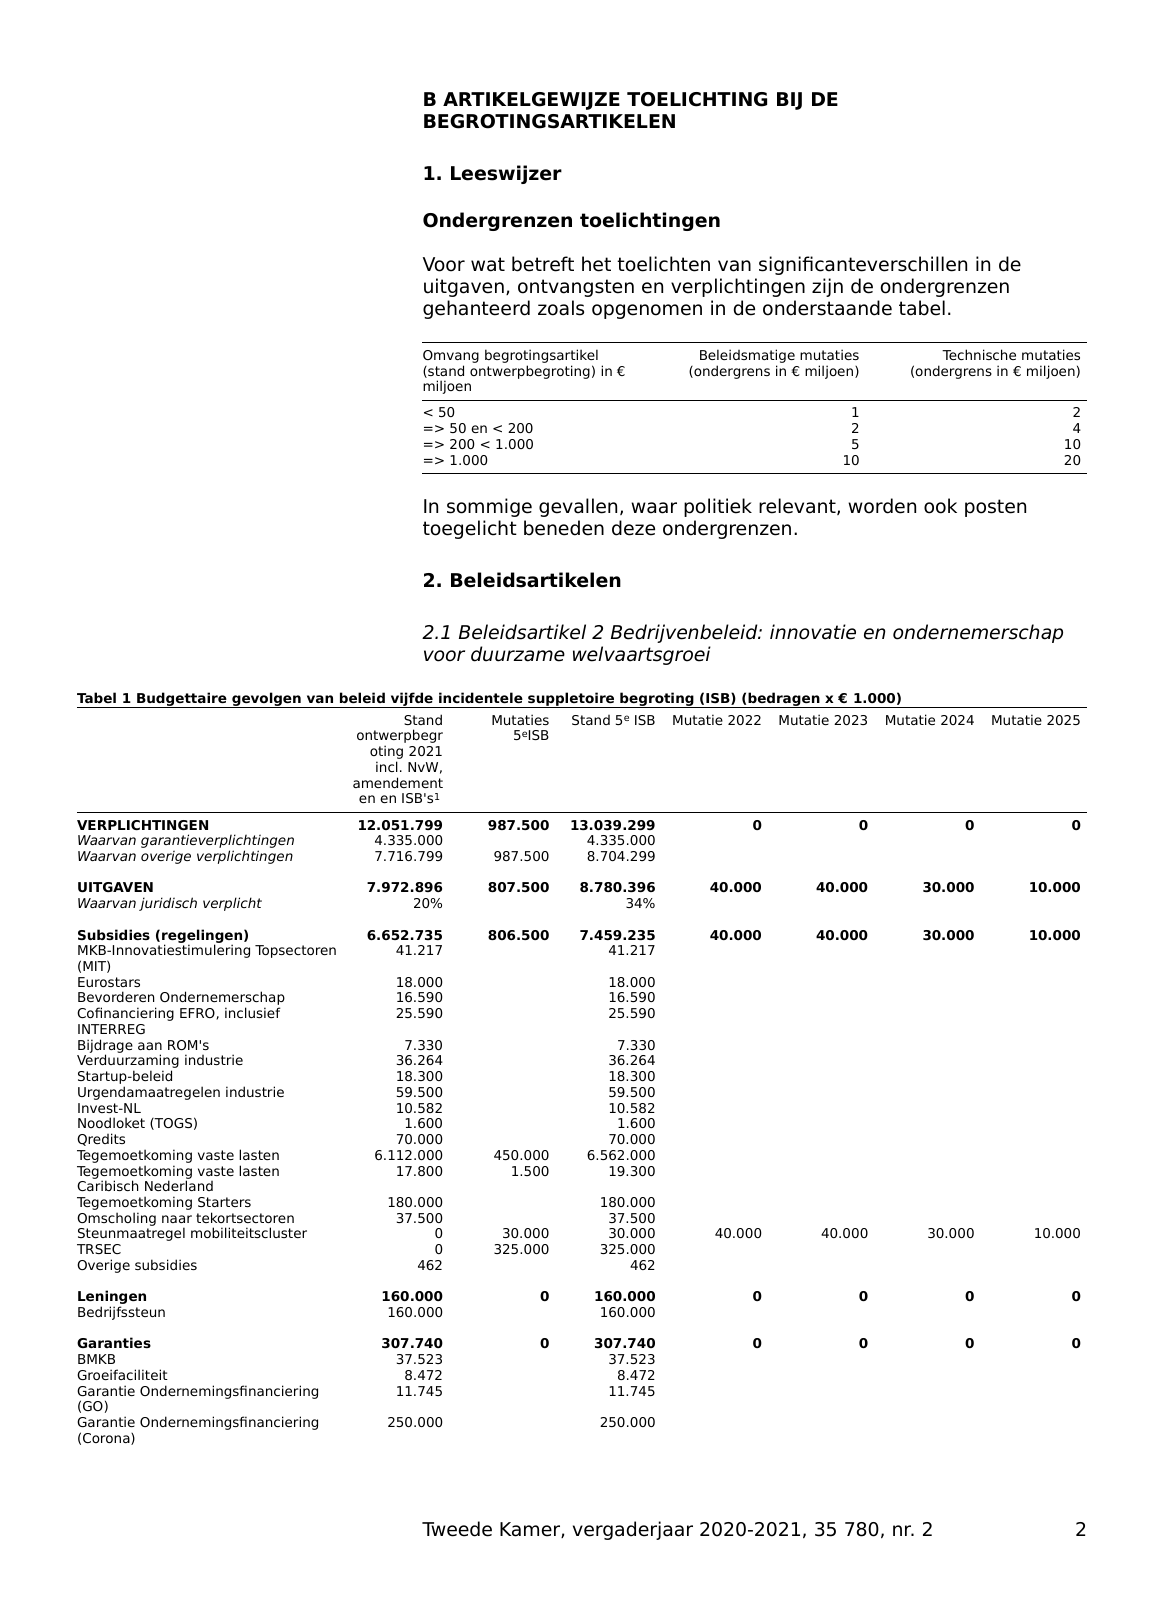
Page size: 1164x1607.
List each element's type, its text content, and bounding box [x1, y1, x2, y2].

table_cell [768, 1446, 874, 1462]
table_cell 41.217 [343, 943, 449, 974]
table_cell 11.745 [555, 1384, 661, 1415]
table_cell 6.562.000 [555, 1148, 661, 1163]
table_cell [980, 1163, 1087, 1195]
table_cell 0 [449, 1289, 555, 1305]
table_cell Groeifaciliteit [77, 1368, 342, 1383]
table_cell 0 [768, 813, 874, 833]
table_cell [661, 1053, 768, 1069]
table_cell [874, 1069, 980, 1085]
table_cell 325.000 [449, 1242, 555, 1258]
table_cell Verduurzaming industrie [77, 1053, 342, 1069]
table_cell [449, 1006, 555, 1037]
table_cell [449, 975, 555, 990]
table_cell [661, 1132, 768, 1148]
table_cell [661, 1069, 768, 1085]
table_cell [661, 1305, 768, 1321]
table_cell [768, 1085, 874, 1100]
table_cell [768, 1415, 874, 1446]
table_cell [980, 865, 1087, 880]
table_cell 0 [874, 1289, 980, 1305]
table_cell 307.740 [555, 1336, 661, 1352]
table_cell [874, 1006, 980, 1037]
table_cell [768, 1148, 874, 1163]
table_cell [874, 1195, 980, 1211]
table_cell [874, 1305, 980, 1321]
table_cell [768, 912, 874, 927]
table_cell [874, 1368, 980, 1383]
table_cell < 50 [422, 401, 644, 421]
table_cell [980, 1053, 1087, 1069]
table_cell 30.000 [449, 1226, 555, 1242]
table_cell [661, 1195, 768, 1211]
table_cell 40.000 [768, 880, 874, 896]
table_cell 8.472 [343, 1368, 449, 1383]
table_cell [980, 975, 1087, 990]
table_cell Steunmaatregel mobiliteitscluster [77, 1226, 342, 1242]
table_cell 37.500 [555, 1211, 661, 1226]
table_cell 250.000 [343, 1415, 449, 1446]
table_cell [980, 1100, 1087, 1116]
subtitle 1. Leeswijzer [422, 163, 1087, 185]
table_cell Waarvan garantieverplichtingen [77, 833, 342, 849]
table_cell [661, 849, 768, 864]
table_cell [449, 1053, 555, 1069]
table_cell [768, 1116, 874, 1132]
table_cell [980, 1446, 1087, 1462]
table_cell BMKB [77, 1352, 342, 1368]
table_cell [874, 1321, 980, 1336]
table_cell 19.300 [555, 1163, 661, 1195]
table_cell 180.000 [555, 1195, 661, 1211]
table_cell [874, 1415, 980, 1446]
table_cell [555, 1446, 661, 1462]
table_cell 37.500 [343, 1211, 449, 1226]
table_cell 10.582 [343, 1100, 449, 1116]
table_cell [449, 1211, 555, 1226]
table_cell [768, 896, 874, 912]
table_cell 34% [555, 896, 661, 912]
table_cell Stand 5e ISB [555, 708, 661, 812]
table_cell 987.500 [449, 849, 555, 864]
table_cell [449, 1352, 555, 1368]
table_cell 37.523 [555, 1352, 661, 1368]
table_cell Overige subsidies [77, 1258, 342, 1273]
table_cell [768, 833, 874, 849]
table_cell [77, 1321, 342, 1336]
table_cell 40.000 [768, 1226, 874, 1242]
table_cell [874, 865, 980, 880]
table_cell Waarvan overige verplichtingen [77, 849, 342, 864]
table_cell [768, 1038, 874, 1053]
table_cell 0 [343, 1226, 449, 1242]
table_cell [768, 1100, 874, 1116]
table_cell 30.000 [874, 880, 980, 896]
table_header Tabel 1 Budgettaire gevolgen van beleid vijfde incidentele suppletoire begroting (ISB) (bedragen x € 1.000) [77, 691, 1087, 707]
table_cell 0 [661, 1336, 768, 1352]
table_cell [449, 1085, 555, 1100]
table_cell 6.652.735 [343, 928, 449, 943]
table_cell [768, 1321, 874, 1336]
text Voor wat betreft het toelichten van significanteverschillen in de uitgaven, ontvangsten en verplichtingen zijn de ondergrenzen gehanteerd zoals opgenomen in de onderstaande tabel. [422, 254, 1087, 320]
table_cell 987.500 [449, 813, 555, 833]
table_cell [874, 990, 980, 1006]
table_cell 806.500 [449, 928, 555, 943]
table_cell Cofinanciering EFRO, inclusief INTERREG [77, 1006, 342, 1037]
table_cell 8.780.396 [555, 880, 661, 896]
table_cell [449, 1258, 555, 1273]
table_cell 180.000 [343, 1195, 449, 1211]
table_cell [768, 1069, 874, 1085]
table_cell [874, 1384, 980, 1415]
table_cell 70.000 [343, 1132, 449, 1148]
table_cell [343, 1274, 449, 1289]
table_cell [449, 912, 555, 927]
table_cell 807.500 [449, 880, 555, 896]
table_cell 0 [768, 1336, 874, 1352]
table_cell [449, 1038, 555, 1053]
table_cell 5 [644, 437, 865, 452]
table_cell [449, 1116, 555, 1132]
table_cell [661, 1274, 768, 1289]
table_cell 10.000 [980, 1226, 1087, 1242]
table_cell Mutatie 2023 [768, 708, 874, 812]
table_cell 16.590 [555, 990, 661, 1006]
table_cell [874, 896, 980, 912]
table_cell [768, 1305, 874, 1321]
table_cell => 50 en < 200 [422, 421, 644, 437]
table_cell 17.800 [343, 1163, 449, 1195]
table_cell [449, 1132, 555, 1148]
table_cell [874, 1274, 980, 1289]
table_cell 18.300 [343, 1069, 449, 1085]
table_cell 10.000 [980, 880, 1087, 896]
table_cell 59.500 [555, 1085, 661, 1100]
table_cell 0 [980, 1289, 1087, 1305]
table_cell [768, 1211, 874, 1226]
table_cell 0 [661, 813, 768, 833]
table_cell 4.335.000 [343, 833, 449, 849]
table_cell 1.600 [555, 1116, 661, 1132]
table_cell [768, 943, 874, 974]
table_cell [874, 1352, 980, 1368]
table_cell [77, 1446, 342, 1462]
table_cell [661, 990, 768, 1006]
table_cell [661, 975, 768, 990]
table_cell [874, 912, 980, 927]
table_cell [874, 1132, 980, 1148]
table_cell 6.112.000 [343, 1148, 449, 1163]
table_cell [768, 1195, 874, 1211]
table_cell [768, 1242, 874, 1258]
table_cell 0 [980, 813, 1087, 833]
table_cell 2 [865, 401, 1087, 421]
table_cell [77, 865, 342, 880]
table_cell MKB-Innovatiestimulering Topsectoren (MIT) [77, 943, 342, 974]
table_cell 18.000 [343, 975, 449, 990]
table_cell 25.590 [555, 1006, 661, 1037]
table_cell 30.000 [874, 1226, 980, 1242]
table_cell Tegemoetkoming vaste lasten [77, 1148, 342, 1163]
table_cell [449, 896, 555, 912]
table_cell [77, 1274, 342, 1289]
table_cell [874, 975, 980, 990]
table_cell [555, 1321, 661, 1336]
table_cell 10.582 [555, 1100, 661, 1116]
subtitle B ARTIKELGEWIJZE TOELICHTING BIJ DE BEGROTINGSARTIKELEN [422, 89, 1087, 133]
table_cell [980, 1006, 1087, 1037]
table_cell [768, 990, 874, 1006]
table_cell [661, 1242, 768, 1258]
table_cell 10.000 [980, 928, 1087, 943]
table_cell [980, 1415, 1087, 1446]
subtitle 2. Beleidsartikelen [422, 570, 1087, 592]
table_cell [449, 1368, 555, 1383]
table_cell Garantie Ondernemingsfinanciering (Corona) [77, 1415, 342, 1446]
table_cell [449, 943, 555, 974]
table_cell 0 [661, 1289, 768, 1305]
table_cell [449, 1305, 555, 1321]
table_cell Noodloket (TOGS) [77, 1116, 342, 1132]
table_cell => 200 < 1.000 [422, 437, 644, 452]
subtitle 2.1 Beleidsartikel 2 Bedrijvenbeleid: innovatie en ondernemerschap voor duurzame welvaartsgroei [422, 622, 1087, 666]
table_cell Eurostars [77, 975, 342, 990]
table_cell [980, 1242, 1087, 1258]
table_cell [661, 1085, 768, 1100]
table_cell Urgendamaatregelen industrie [77, 1085, 342, 1100]
table_cell 13.039.299 [555, 813, 661, 833]
table_cell [980, 1069, 1087, 1085]
table_cell 36.264 [343, 1053, 449, 1069]
table_cell [768, 1163, 874, 1195]
table_cell 0 [980, 1336, 1087, 1352]
table_cell [768, 1132, 874, 1148]
table_cell [661, 912, 768, 927]
table_cell 160.000 [343, 1305, 449, 1321]
table_cell 0 [768, 1289, 874, 1305]
table_cell 20% [343, 896, 449, 912]
table_cell 462 [343, 1258, 449, 1273]
table_cell [980, 990, 1087, 1006]
table_cell [980, 1274, 1087, 1289]
table_cell Bevorderen Ondernemerschap [77, 990, 342, 1006]
table_cell Mutatie 2025 [980, 708, 1087, 812]
table_cell Garantie Ondernemingsfinanciering (GO) [77, 1384, 342, 1415]
table_header Beleidsmatige mutaties (ondergrens in € miljoen) [644, 343, 865, 399]
table_cell Mutaties 5eISB [449, 708, 555, 812]
table_cell Leningen [77, 1289, 342, 1305]
table_cell [343, 865, 449, 880]
table_cell Bedrijfssteun [77, 1305, 342, 1321]
table_cell [661, 1163, 768, 1195]
table_cell [449, 1274, 555, 1289]
table_cell [449, 865, 555, 880]
table_cell 325.000 [555, 1242, 661, 1258]
table_cell [661, 896, 768, 912]
table_cell [343, 1446, 449, 1462]
table_cell Invest-NL [77, 1100, 342, 1116]
table_cell [768, 1384, 874, 1415]
table_cell VERPLICHTINGEN [77, 813, 342, 833]
table_cell [980, 1368, 1087, 1383]
table_cell 160.000 [343, 1289, 449, 1305]
table_cell [768, 865, 874, 880]
table_cell [980, 943, 1087, 974]
table_cell [874, 1446, 980, 1462]
table_cell [874, 1258, 980, 1273]
table_cell [449, 1415, 555, 1446]
table_cell 36.264 [555, 1053, 661, 1069]
table_cell 0 [449, 1336, 555, 1352]
table_cell [449, 1446, 555, 1462]
table_cell 8.472 [555, 1368, 661, 1383]
table_cell 8.704.299 [555, 849, 661, 864]
table_cell 10 [865, 437, 1087, 452]
table_cell Waarvan juridisch verplicht [77, 896, 342, 912]
table_cell [449, 1384, 555, 1415]
table_cell [980, 1148, 1087, 1163]
table_cell 11.745 [343, 1384, 449, 1415]
table_header Technische mutaties (ondergrens in € miljoen) [865, 343, 1087, 399]
table_cell 7.330 [343, 1038, 449, 1053]
table_cell 250.000 [555, 1415, 661, 1446]
table_cell Garanties [77, 1336, 342, 1352]
table_cell [980, 1352, 1087, 1368]
table_cell [874, 1148, 980, 1163]
table_header Omvang begrotingsartikel (stand ontwerpbegroting) in € miljoen [422, 343, 644, 399]
table_cell 40.000 [768, 928, 874, 943]
table_cell [980, 849, 1087, 864]
table_cell 40.000 [661, 928, 768, 943]
table_cell [449, 1195, 555, 1211]
table_cell 0 [874, 813, 980, 833]
table_cell [980, 912, 1087, 927]
table_cell => 1.000 [422, 453, 644, 473]
table_cell [768, 1352, 874, 1368]
table_cell 18.300 [555, 1069, 661, 1085]
table_cell 7.972.896 [343, 880, 449, 896]
table_cell [874, 1116, 980, 1132]
table_cell [980, 1038, 1087, 1053]
table_cell [980, 1211, 1087, 1226]
table_cell [661, 1368, 768, 1383]
table_cell [661, 1038, 768, 1053]
table_cell [874, 1163, 980, 1195]
table_cell Mutatie 2022 [661, 708, 768, 812]
table_cell [77, 708, 342, 812]
table_cell [449, 833, 555, 849]
table_cell [768, 1274, 874, 1289]
subtitle Ondergrenzen toelichtingen [422, 210, 1087, 232]
table_cell [661, 1258, 768, 1273]
table_cell [980, 1384, 1087, 1415]
table_cell Bijdrage aan ROM's [77, 1038, 342, 1053]
table_cell [980, 1321, 1087, 1336]
table_cell [768, 1258, 874, 1273]
table_cell [661, 1446, 768, 1462]
table_cell 20 [865, 453, 1087, 473]
table_cell 307.740 [343, 1336, 449, 1352]
table_cell [980, 1305, 1087, 1321]
table_cell [768, 1006, 874, 1037]
table_cell TRSEC [77, 1242, 342, 1258]
table_cell 7.459.235 [555, 928, 661, 943]
table_cell [555, 865, 661, 880]
table_cell 16.590 [343, 990, 449, 1006]
table_cell [661, 1384, 768, 1415]
table_cell [661, 1415, 768, 1446]
table_cell [980, 833, 1087, 849]
table_cell Tegemoetkoming Starters [77, 1195, 342, 1211]
table_cell [768, 1368, 874, 1383]
text In sommige gevallen, waar politiek relevant, worden ook posten toegelicht beneden deze ondergrenzen. [422, 496, 1087, 540]
table_cell [77, 912, 342, 927]
table_cell [874, 1038, 980, 1053]
table_cell [874, 1053, 980, 1069]
table_cell [449, 990, 555, 1006]
table_cell 0 [343, 1242, 449, 1258]
table_cell 1 [644, 401, 865, 421]
table_cell [874, 943, 980, 974]
table_cell [980, 1258, 1087, 1273]
table_cell [980, 896, 1087, 912]
table_cell [661, 1100, 768, 1116]
table_cell [980, 1195, 1087, 1211]
table_cell 4.335.000 [555, 833, 661, 849]
table_cell Tegemoetkoming vaste lasten Caribisch Nederland [77, 1163, 342, 1195]
table_cell [980, 1085, 1087, 1100]
table_cell Omscholing naar tekortsectoren [77, 1211, 342, 1226]
table_cell 450.000 [449, 1148, 555, 1163]
table_cell UITGAVEN [77, 880, 342, 896]
table_cell [874, 1211, 980, 1226]
table_cell 2 [644, 421, 865, 437]
table_cell [661, 1006, 768, 1037]
table_cell [768, 975, 874, 990]
table_cell 160.000 [555, 1289, 661, 1305]
table_cell 40.000 [661, 880, 768, 896]
table_cell [661, 1116, 768, 1132]
table_cell 4 [865, 421, 1087, 437]
table_cell 7.330 [555, 1038, 661, 1053]
table_cell [449, 1100, 555, 1116]
table_cell 30.000 [874, 928, 980, 943]
table_cell 40.000 [661, 1226, 768, 1242]
table_cell Startup-beleid [77, 1069, 342, 1085]
table_cell [874, 1085, 980, 1100]
table_cell 41.217 [555, 943, 661, 974]
table_cell [661, 833, 768, 849]
table_cell [980, 1132, 1087, 1148]
table_cell [661, 1352, 768, 1368]
table_cell [661, 865, 768, 880]
table_cell 25.590 [343, 1006, 449, 1037]
table_cell [661, 1321, 768, 1336]
table_cell 0 [874, 1336, 980, 1352]
table_cell [449, 1321, 555, 1336]
table_cell 59.500 [343, 1085, 449, 1100]
table_cell 160.000 [555, 1305, 661, 1321]
table_cell 70.000 [555, 1132, 661, 1148]
table_cell [874, 833, 980, 849]
table_cell 10 [644, 453, 865, 473]
table_cell [768, 849, 874, 864]
table_cell 7.716.799 [343, 849, 449, 864]
table_cell [555, 912, 661, 927]
table_cell Qredits [77, 1132, 342, 1148]
table_cell [343, 912, 449, 927]
table_cell [343, 1321, 449, 1336]
table_cell [449, 1069, 555, 1085]
table_cell 1.500 [449, 1163, 555, 1195]
table_cell Stand ontwerpbegroting 2021 incl. NvW, amendementen en ISB's1 [343, 708, 449, 812]
table_cell [874, 1242, 980, 1258]
table_cell [661, 1148, 768, 1163]
table_cell 18.000 [555, 975, 661, 990]
table_cell [768, 1053, 874, 1069]
table_cell [555, 1274, 661, 1289]
table_cell [661, 1211, 768, 1226]
table_cell [661, 943, 768, 974]
table_cell Mutatie 2024 [874, 708, 980, 812]
table_cell [980, 1116, 1087, 1132]
table_cell 37.523 [343, 1352, 449, 1368]
table_cell 30.000 [555, 1226, 661, 1242]
table_cell Subsidies (regelingen) [77, 928, 342, 943]
table_cell [874, 1100, 980, 1116]
table_cell [874, 849, 980, 864]
table_cell 12.051.799 [343, 813, 449, 833]
table_cell 1.600 [343, 1116, 449, 1132]
table_cell 462 [555, 1258, 661, 1273]
